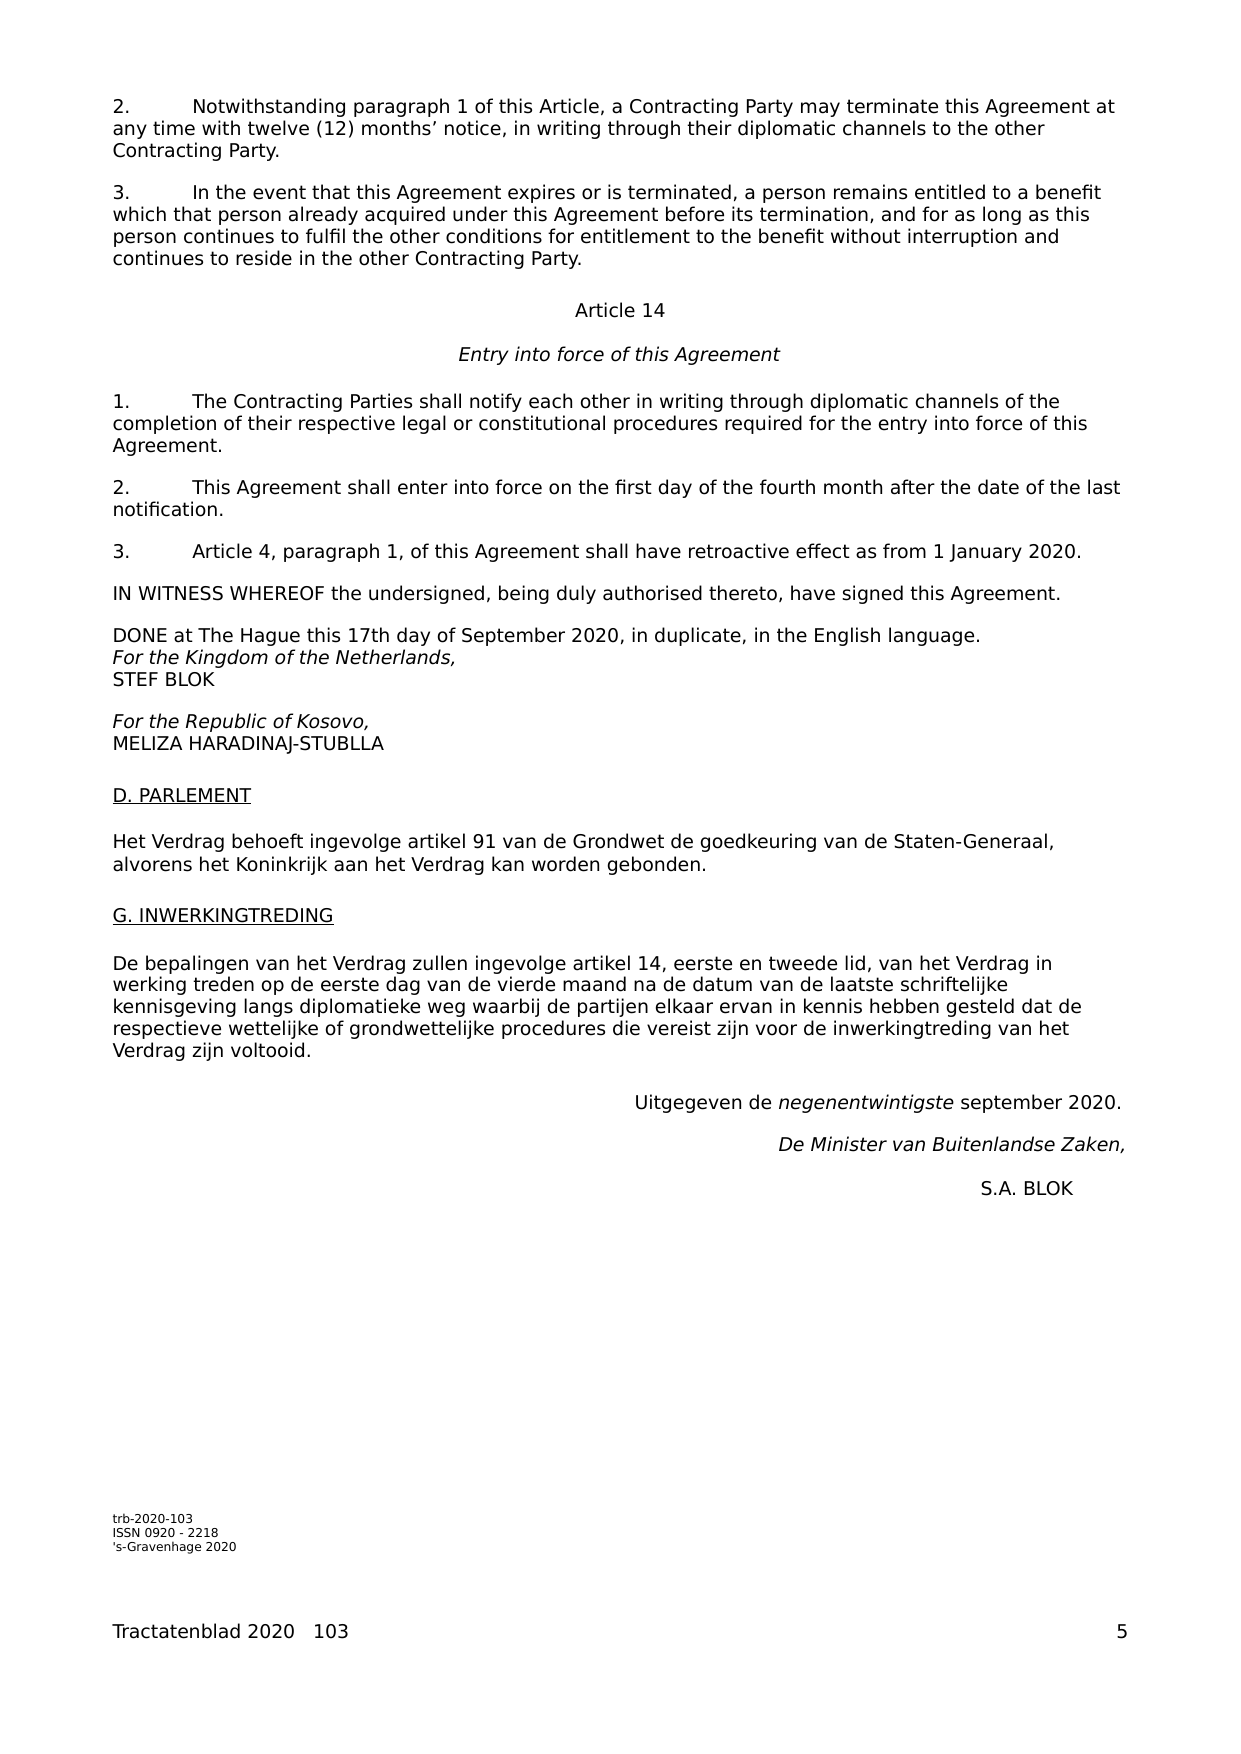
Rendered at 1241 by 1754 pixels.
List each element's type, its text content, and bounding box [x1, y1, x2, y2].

text For the Kingdom of the Netherlands, STEF BLOK [112, 647, 1128, 691]
subtitle G. INWERKINGTREDING [112, 905, 1128, 927]
text trb-2020-103 [112, 1512, 346, 1526]
text ISSN 0920 - 2218 [112, 1526, 346, 1540]
subtitle Article 14 Entry into force of this Agreement [112, 300, 1128, 366]
text DONE at The Hague this 17th day of September 2020, in duplicate, in the English language. [112, 624, 1128, 647]
text De bepalingen van het Verdrag zullen ingevolge artikel 14, eerste en tweede lid, van het Verdrag in werking treden op de eerste dag van de vierde maand na de datum van de laatste schriftelijke kennisgeving langs diplomatieke weg waarbij de partijen elkaar ervan in kennis hebben gesteld dat de respectieve wettelijke of grondwettelijke procedures die vereist zijn voor de inwerkingtreding van het Verdrag zijn voltooid. [112, 952, 1128, 1062]
text Uitgegeven de negenentwintigste september 2020. [112, 1092, 1128, 1114]
text 3. Article 4, paragraph 1, of this Agreement shall have retroactive effect as from 1 January 2020. [112, 541, 1128, 563]
text 3. In the event that this Agreement expires or is terminated, a person remains entitled to a benefit which that person already acquired under this Agreement before its termination, and for as long as this person continues to fulfil the other conditions for entitlement to the benefit without interruption and continues to reside in the other Contracting Party. [112, 182, 1128, 270]
text 2. This Agreement shall enter into force on the first day of the fourth month after the date of the last notification. [112, 477, 1128, 521]
text De Minister van Buitenlandse Zaken, S.A. BLOK [112, 1134, 1128, 1200]
text For the Republic of Kosovo, MELIZA HARADINAJ-STUBLLA [112, 711, 1128, 754]
text Het Verdrag behoeft ingevolge artikel 91 van de Grondwet de goedkeuring van de Staten-Generaal, alvorens het Koninkrijk aan het Verdrag kan worden gebonden. [112, 831, 1128, 875]
subtitle D. PARLEMENT [112, 784, 1128, 806]
text IN WITNESS WHEREOF the undersigned, being duly authorised thereto, have signed this Agreement. [112, 583, 1128, 604]
text 's-Gravenhage 2020 [112, 1540, 346, 1554]
text 1. The Contracting Parties shall notify each other in writing through diplomatic channels of the completion of their respective legal or constitutional procedures required for the entry into force of this Agreement. [112, 391, 1128, 457]
text 2. Notwithstanding paragraph 1 of this Article, a Contracting Party may terminate this Agreement at any time with twelve (12) months’ notice, in writing through their diplomatic channels to the other Contracting Party. [112, 96, 1128, 162]
